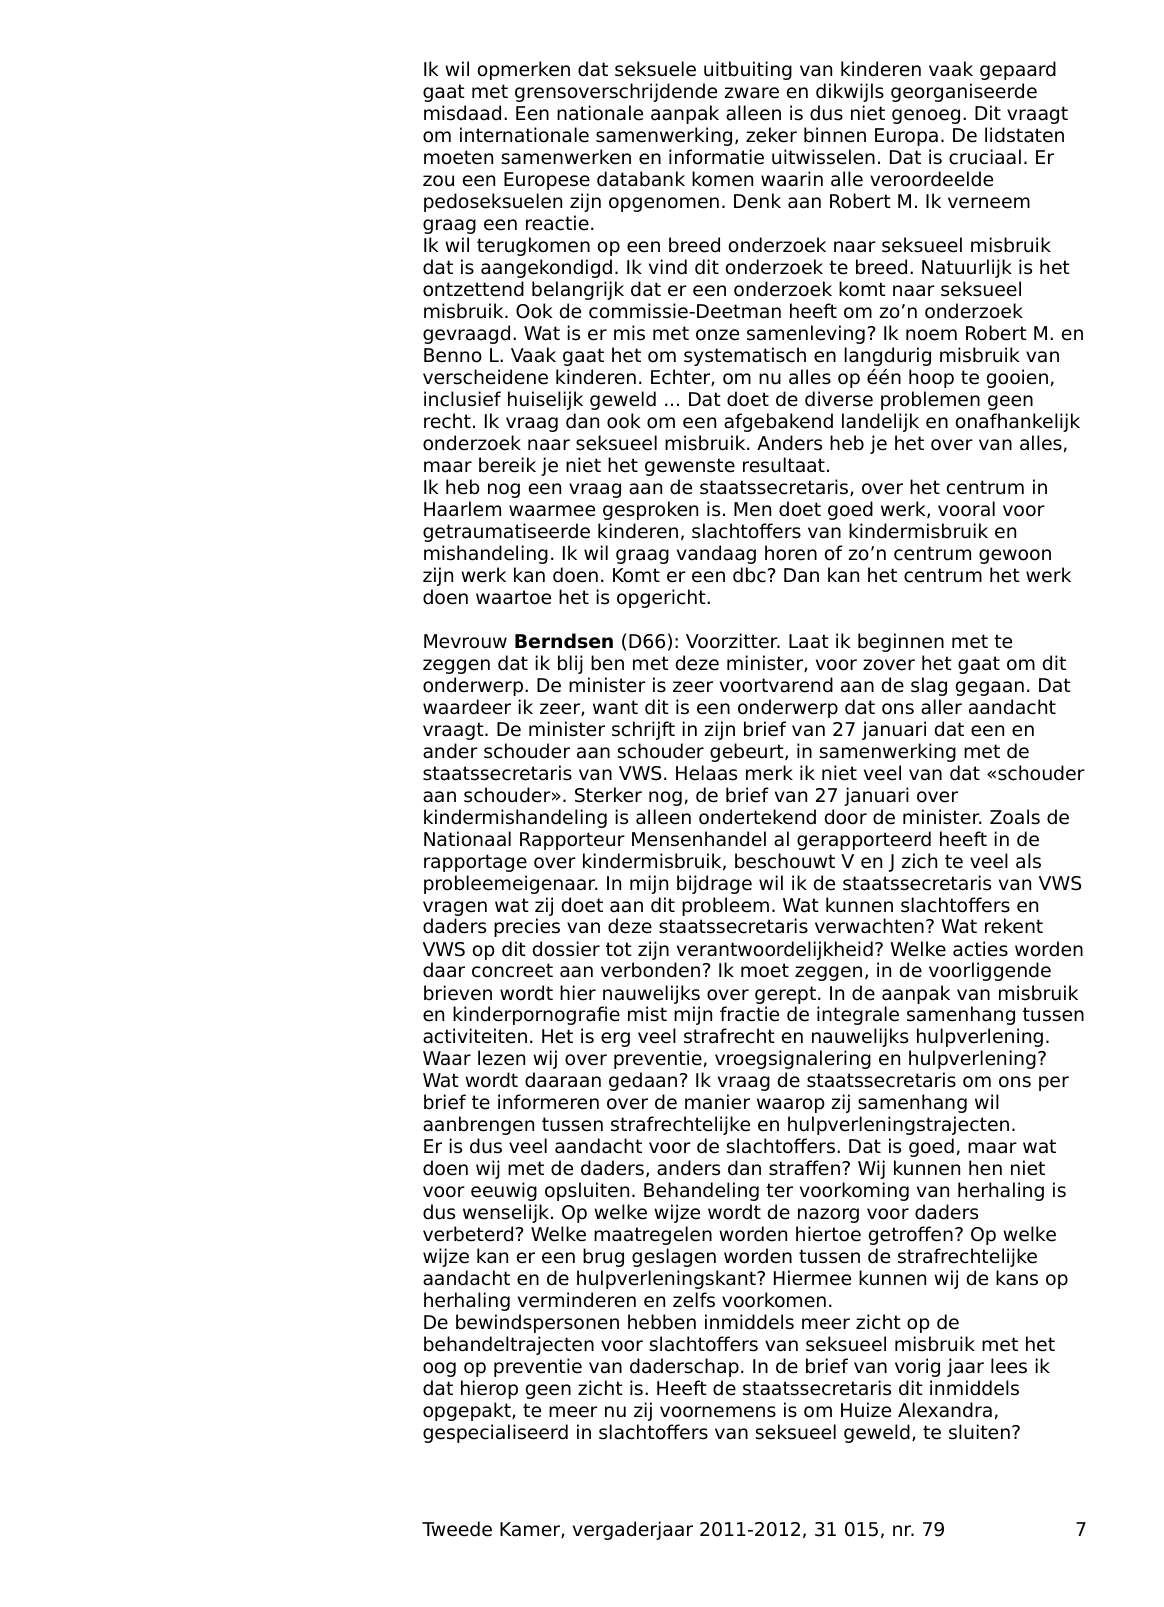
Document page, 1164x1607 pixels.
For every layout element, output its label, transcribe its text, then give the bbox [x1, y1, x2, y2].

text Ik wil opmerken dat seksuele uitbuiting van kinderen vaak gepaard gaat met grensoverschrijdende zware en dikwijls georganiseerde misdaad. Een nationale aanpak alleen is dus niet genoeg. Dit vraagt om internationale samenwerking, zeker binnen Europa. De lidstaten moeten samenwerken en informatie uitwisselen. Dat is cruciaal. Er zou een Europese databank komen waarin alle veroordeelde pedoseksuelen zijn opgenomen. Denk aan Robert M. Ik verneem graag een reactie. [422, 59, 1087, 235]
text Mevrouw Berndsen (D66): Voorzitter. Laat ik beginnen met te zeggen dat ik blij ben met deze minister, voor zover het gaat om dit onderwerp. De minister is zeer voortvarend aan de slag gegaan. Dat waardeer ik zeer, want dit is een onderwerp dat ons aller aandacht vraagt. De minister schrijft in zijn brief van 27 januari dat een en ander schouder aan schouder gebeurt, in samenwerking met de staatssecretaris van VWS. Helaas merk ik niet veel van dat «schouder aan schouder». Sterker nog, de brief van 27 januari over kindermishandeling is alleen ondertekend door de minister. Zoals de Nationaal Rapporteur Mensenhandel al gerapporteerd heeft in de rapportage over kindermisbruik, beschouwt V en J zich te veel als probleemeigenaar. In mijn bijdrage wil ik de staatssecretaris van VWS vragen wat zij doet aan dit probleem. Wat kunnen slachtoffers en daders precies van deze staatssecretaris verwachten? Wat rekent VWS op dit dossier tot zijn verantwoordelijkheid? Welke acties worden daar concreet aan verbonden? Ik moet zeggen, in de voorliggende brieven wordt hier nauwelijks over gerept. In de aanpak van misbruik en kinderpornografie mist mijn fractie de integrale samenhang tussen activiteiten. Het is erg veel strafrecht en nauwelijks hulpverlening. Waar lezen wij over preventie, vroegsignalering en hulpverlening? Wat wordt daaraan gedaan? Ik vraag de staatssecretaris om ons per brief te informeren over de manier waarop zij samenhang wil aanbrengen tussen strafrechtelijke en hulpverleningstrajecten. [422, 631, 1087, 1136]
text De bewindspersonen hebben inmiddels meer zicht op de behandeltrajecten voor slachtoffers van seksueel misbruik met het oog op preventie van daderschap. In de brief van vorig jaar lees ik dat hierop geen zicht is. Heeft de staatssecretaris dit inmiddels opgepakt, te meer nu zij voornemens is om Huize Alexandra, gespecialiseerd in slachtoffers van seksueel geweld, te sluiten? [422, 1312, 1087, 1444]
text Ik heb nog een vraag aan de staatssecretaris, over het centrum in Haarlem waarmee gesproken is. Men doet goed werk, vooral voor getraumatiseerde kinderen, slachtoffers van kindermisbruik en mishandeling. Ik wil graag vandaag horen of zo’n centrum gewoon zijn werk kan doen. Komt er een dbc? Dan kan het centrum het werk doen waartoe het is opgericht. [422, 477, 1087, 608]
text Ik wil terugkomen op een breed onderzoek naar seksueel misbruik dat is aangekondigd. Ik vind dit onderzoek te breed. Natuurlijk is het ontzettend belangrijk dat er een onderzoek komt naar seksueel misbruik. Ook de commissie-Deetman heeft om zo’n onderzoek gevraagd. Wat is er mis met onze samenleving? Ik noem Robert M. en Benno L. Vaak gaat het om systematisch en langdurig misbruik van verscheidene kinderen. Echter, om nu alles op één hoop te gooien, inclusief huiselijk geweld ... Dat doet de diverse problemen geen recht. Ik vraag dan ook om een afgebakend landelijk en onafhankelijk onderzoek naar seksueel misbruik. Anders heb je het over van alles, maar bereik je niet het gewenste resultaat. [422, 235, 1087, 477]
text Er is dus veel aandacht voor de slachtoffers. Dat is goed, maar wat doen wij met de daders, anders dan straffen? Wij kunnen hen niet voor eeuwig opsluiten. Behandeling ter voorkoming van herhaling is dus wenselijk. Op welke wijze wordt de nazorg voor daders verbeterd? Welke maatregelen worden hiertoe getroffen? Op welke wijze kan er een brug geslagen worden tussen de strafrechtelijke aandacht en de hulpverleningskant? Hiermee kunnen wij de kans op herhaling verminderen en zelfs voorkomen. [422, 1136, 1087, 1312]
